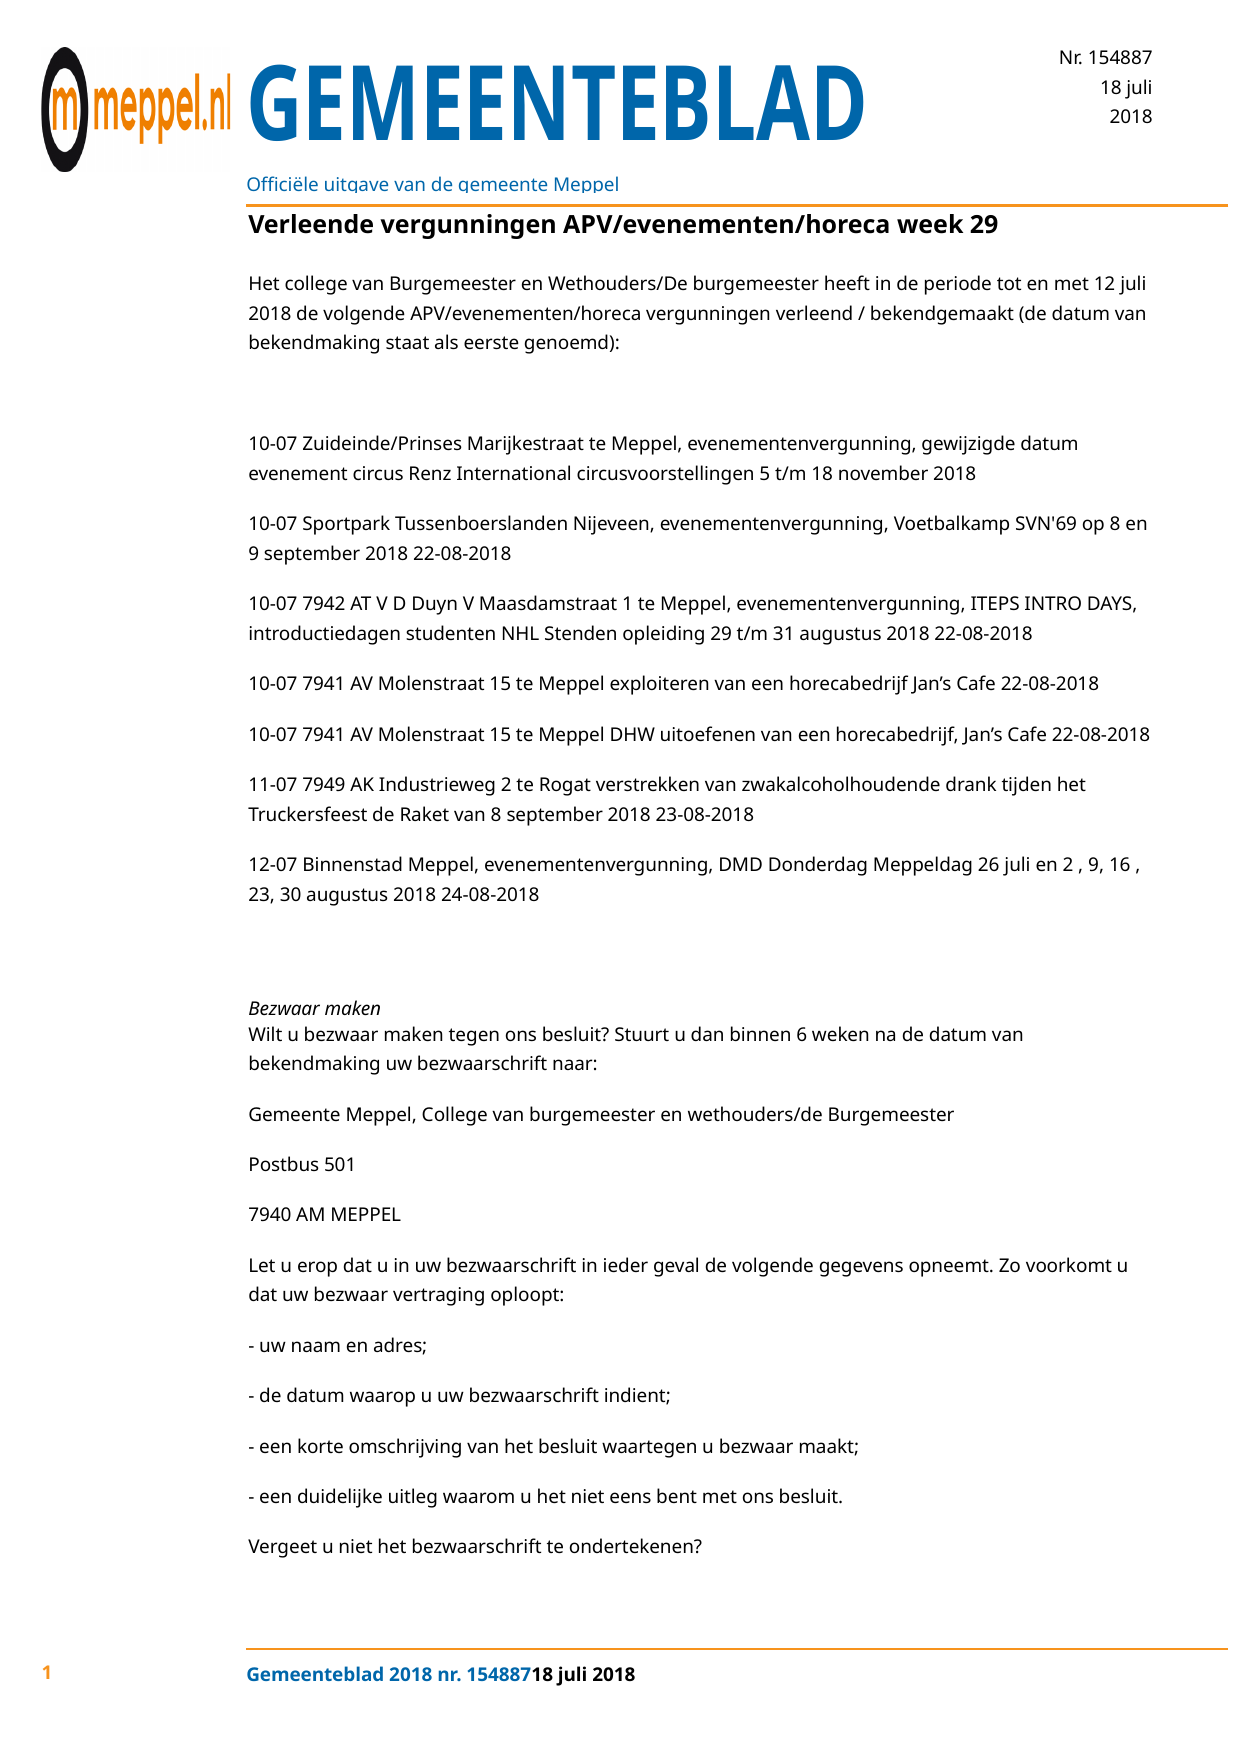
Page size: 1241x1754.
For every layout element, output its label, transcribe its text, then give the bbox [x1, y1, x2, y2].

text 10-07 Zuideinde/Prinses Marijkestraat te Meppel, evenementenvergunning, gewijzigde datum evenement circus Renz International circusvoorstellingen 5 t/m 18 november 2018 [248, 430, 1152, 486]
text - uw naam en adres; [248, 1332, 1152, 1358]
text 12-07 Binnenstad Meppel, evenementenvergunning, DMD Donderdag Meppeldag 26 juli en 2 , 9, 16 , 23, 30 augustus 2018 24-08-2018 [248, 851, 1152, 906]
text Postbus 501 [248, 1151, 1152, 1177]
text Het college van Burgemeester en Wethouders/De burgemeester heeft in de periode tot en met 12 juli 2018 de volgende APV/evenementen/horeca vergunningen verleend / bekendgemaakt (de datum van bekendmaking staat als eerste genoemd): [248, 270, 1152, 355]
text 10-07 7941 AV Molenstraat 15 te Meppel DHW uitoefenen van een horecabedrijf, Jan’s Cafe 22-08-2018 [248, 721, 1152, 746]
text 10-07 7941 AV Molenstraat 15 te Meppel exploiteren van een horecabedrijf Jan’s Cafe 22-08-2018 [248, 670, 1152, 696]
picture [41, 47, 231, 172]
text 10-07 7942 AT V D Duyn V Maasdamstraat 1 te Meppel, evenementenvergunning, ITEPS INTRO DAYS, introductiedagen studenten NHL Stenden opleiding 29 t/m 31 augustus 2018 22-08-2018 [248, 590, 1152, 646]
text Gemeente Meppel, College van burgemeester en wethouders/de Burgemeester [248, 1101, 1152, 1127]
text Let u erop dat u in uw bezwaarschrift in ieder geval de volgende gegevens opneemt. Zo voorkomt u dat uw bezwaar vertraging oploopt: [248, 1252, 1152, 1307]
text 11-07 7949 AK Industrieweg 2 te Rogat verstrekken van zwakalcoholhoudende drank tijden het Truckersfeest de Raket van 8 september 2018 23-08-2018 [248, 771, 1152, 826]
text - een korte omschrijving van het besluit waartegen u bezwaar maakt; [248, 1433, 1152, 1459]
text Wilt u bezwaar maken tegen ons besluit? Stuurt u dan binnen 6 weken na de datum van bekendmaking uw bezwaarschrift naar: [248, 1021, 1152, 1076]
text Vergeet u niet het bezwaarschrift te ondertekenen? [248, 1534, 1152, 1559]
text - een duidelijke uitleg waarom u het niet eens bent met ons besluit. [248, 1483, 1152, 1509]
text - de datum waarop u uw bezwaarschrift indient; [248, 1382, 1152, 1408]
text Verleende vergunningen APV/evenementen/horeca week 29 [248, 207, 1152, 241]
text Bezwaar maken [248, 995, 1152, 1021]
text 10-07 Sportpark Tussenboerslanden Nijeveen, evenementenvergunning, Voetbalkamp SVN'69 op 8 en 9 september 2018 22-08-2018 [248, 510, 1152, 566]
text 7940 AM MEPPEL [248, 1202, 1152, 1227]
